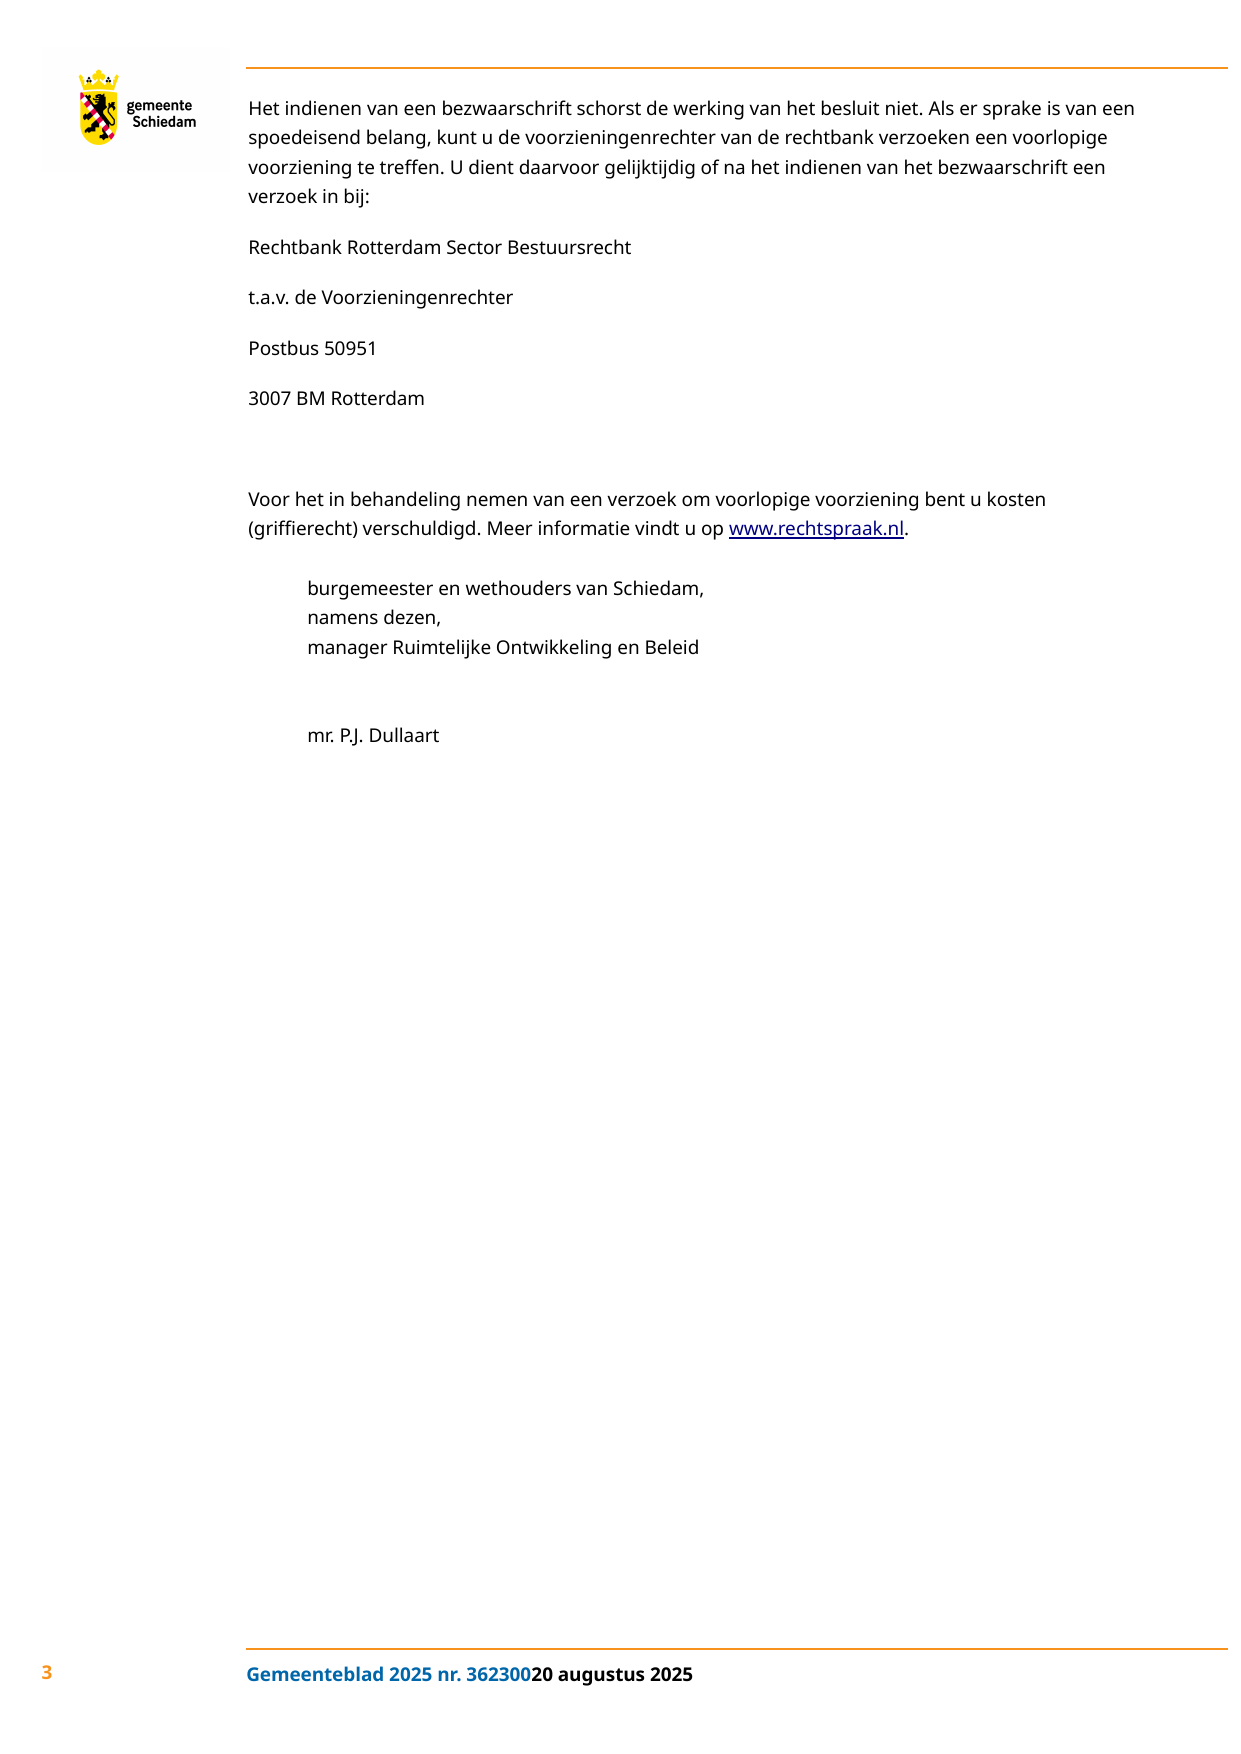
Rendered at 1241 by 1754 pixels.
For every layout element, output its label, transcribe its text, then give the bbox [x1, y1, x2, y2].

list manager Ruimtelijke Ontwikkeling en Beleid [248, 634, 1152, 660]
text Voor het in behandeling nemen van een verzoek om voorlopige voorziening bent u kosten (griffierecht) verschuldigd. Meer informatie vindt u op www.rechtspraak.nl. [248, 486, 1152, 541]
list burgemeester en wethouders van Schiedam, [248, 575, 1152, 601]
text 3007 BM Rotterdam [248, 385, 1152, 411]
list mr. P.J. Dullaart [248, 723, 1152, 748]
text Rechtbank Rotterdam Sector Bestuursrecht [248, 234, 1152, 260]
text Postbus 50951 [248, 335, 1152, 361]
text t.a.v. de Voorzieningenrechter [248, 284, 1152, 310]
picture [41, 47, 231, 172]
text Het indienen van een bezwaarschrift schorst de werking van het besluit niet. Als er sprake is van een spoedeisend belang, kunt u de voorzieningenrechter van de rechtbank verzoeken een voorlopige voorziening te treffen. U dient daarvoor gelijktijdig of na het indienen van het bezwaarschrift een verzoek in bij: [248, 95, 1152, 209]
list namens dezen, [248, 604, 1152, 630]
